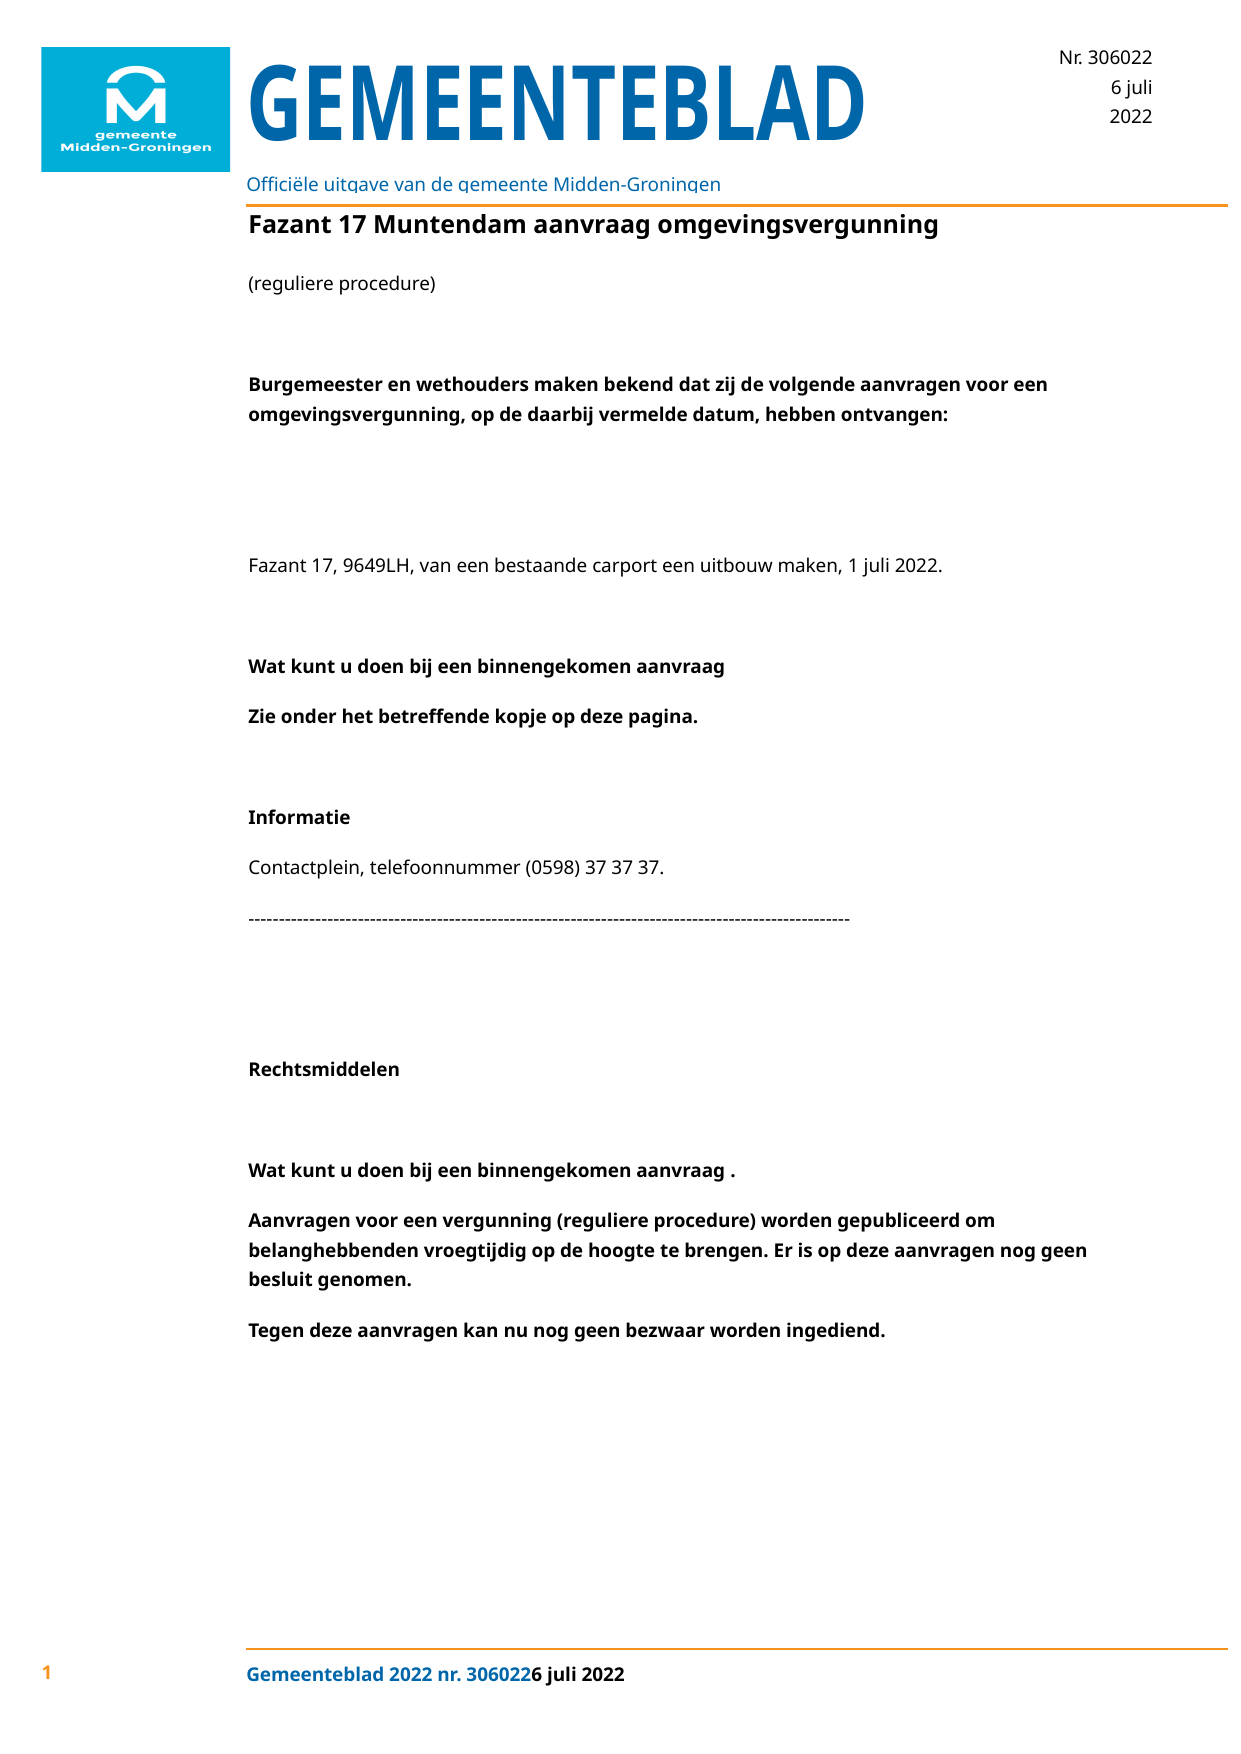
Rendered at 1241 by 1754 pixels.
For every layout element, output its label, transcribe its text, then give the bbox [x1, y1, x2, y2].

text Rechtsmiddelen [248, 1056, 1152, 1082]
text Fazant 17 Muntendam aanvraag omgevingsvergunning [248, 207, 1152, 241]
text (reguliere procedure) [248, 270, 1152, 296]
text Fazant 17, 9649LH, van een bestaande carport een uitbouw maken, 1 juli 2022. [248, 552, 1152, 578]
text --------------------------------------------------------------------------------------------------- [248, 905, 1152, 931]
text Tegen deze aanvragen kan nu nog geen bezwaar worden ingediend. [248, 1317, 1152, 1343]
text Aanvragen voor een vergunning (reguliere procedure) worden gepubliceerd om belanghebbenden vroegtijdig op de hoogte te brengen. Er is op deze aanvragen nog geen besluit genomen. [248, 1207, 1152, 1292]
text Zie onder het betreffende kopje op deze pagina. [248, 703, 1152, 729]
picture [108, 66, 164, 82]
text Burgemeester en wethouders maken bekend dat zij de volgende aanvragen voor een omgevingsvergunning, op de daarbij vermelde datum, hebben ontvangen: [248, 371, 1152, 426]
text Contactplein, telefoonnummer (0598) 37 37 37. [248, 854, 1152, 880]
picture [184, 146, 190, 153]
text Informatie [248, 804, 1152, 830]
text Wat kunt u doen bij een binnengekomen aanvraag . [248, 1157, 1152, 1183]
picture [107, 89, 165, 122]
text Wat kunt u doen bij een binnengekomen aanvraag [248, 653, 1152, 678]
